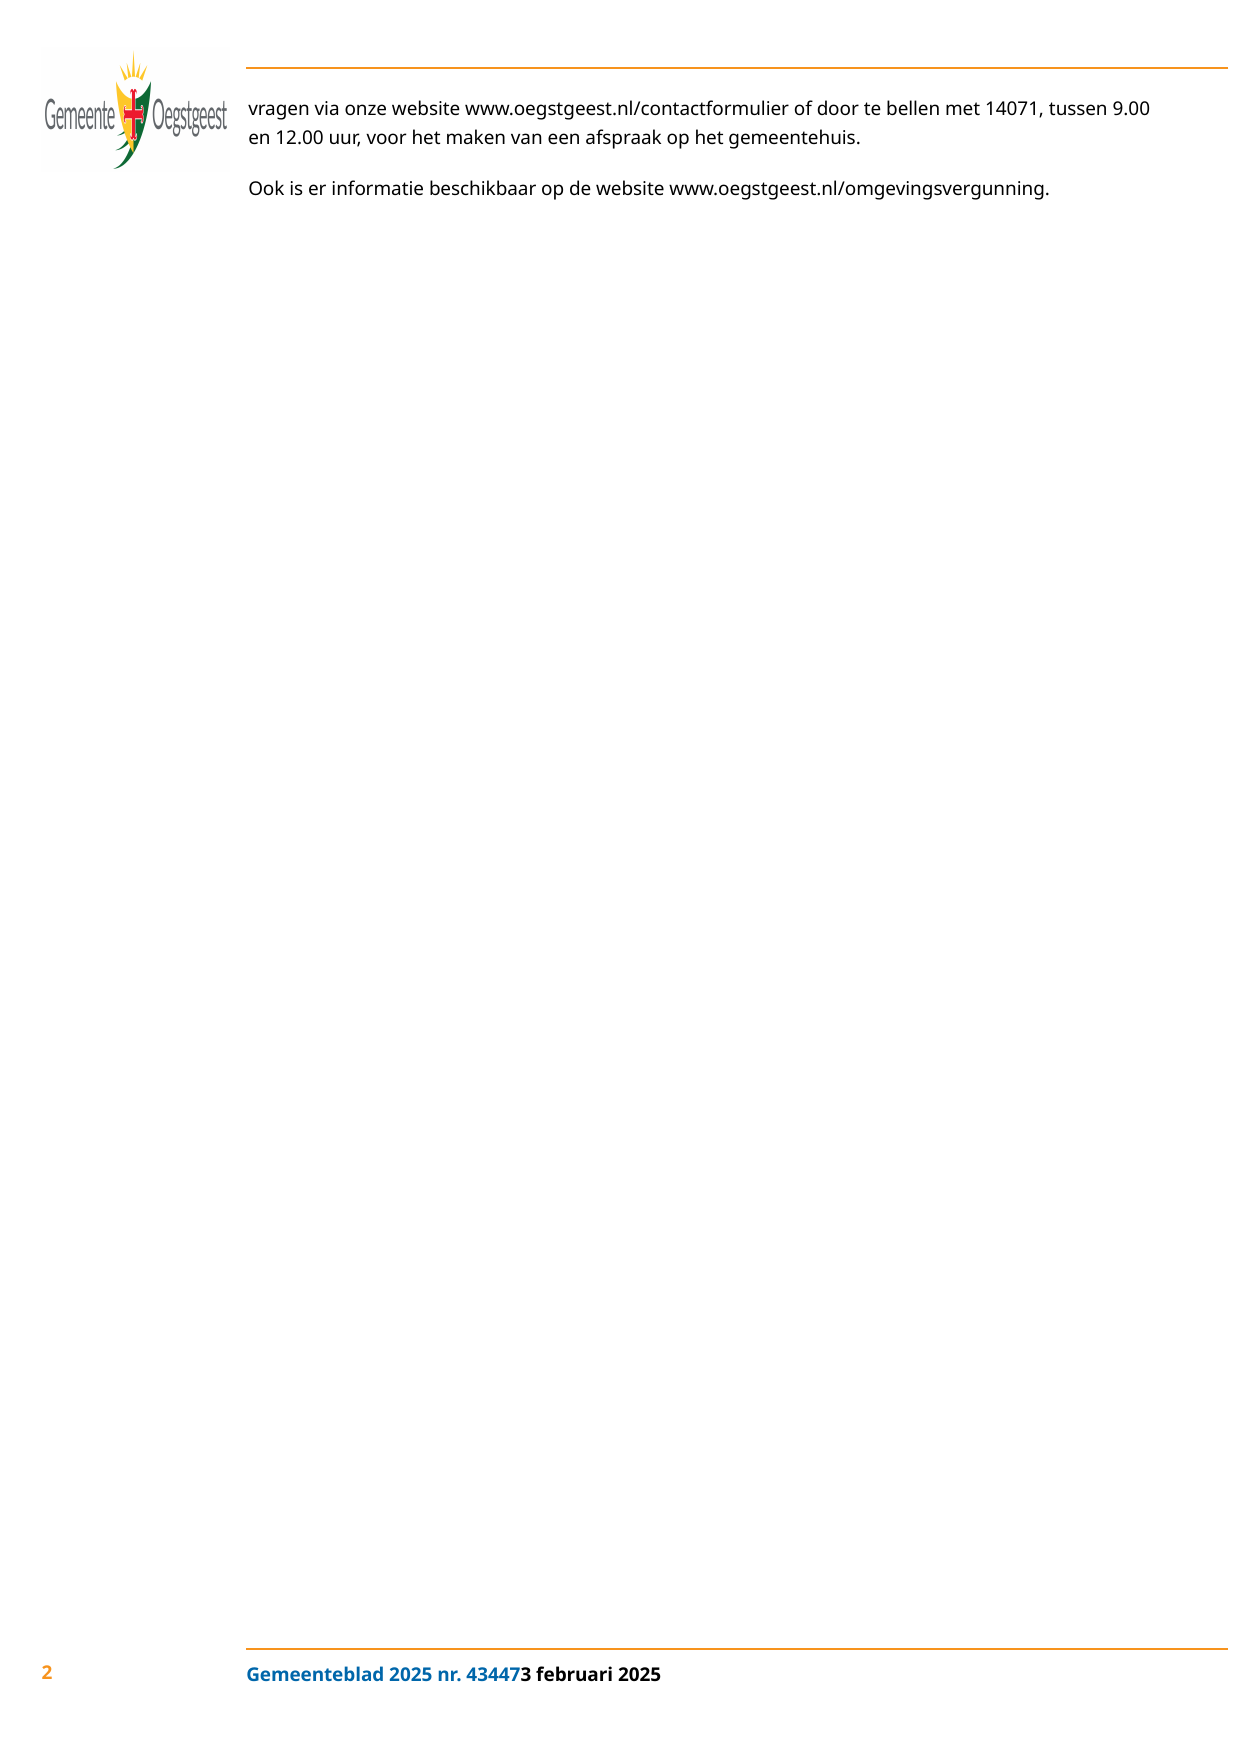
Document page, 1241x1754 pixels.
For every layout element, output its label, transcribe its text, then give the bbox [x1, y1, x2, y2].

text vragen via onze website www.oegstgeest.nl/contactformulier of door te bellen met 14071, tussen 9.00 en 12.00 uur, voor het maken van een afspraak op het gemeentehuis. [248, 95, 1152, 150]
text Ook is er informatie beschikbaar op de website www.oegstgeest.nl/omgevingsvergunning. [248, 175, 1152, 201]
picture [41, 47, 231, 172]
